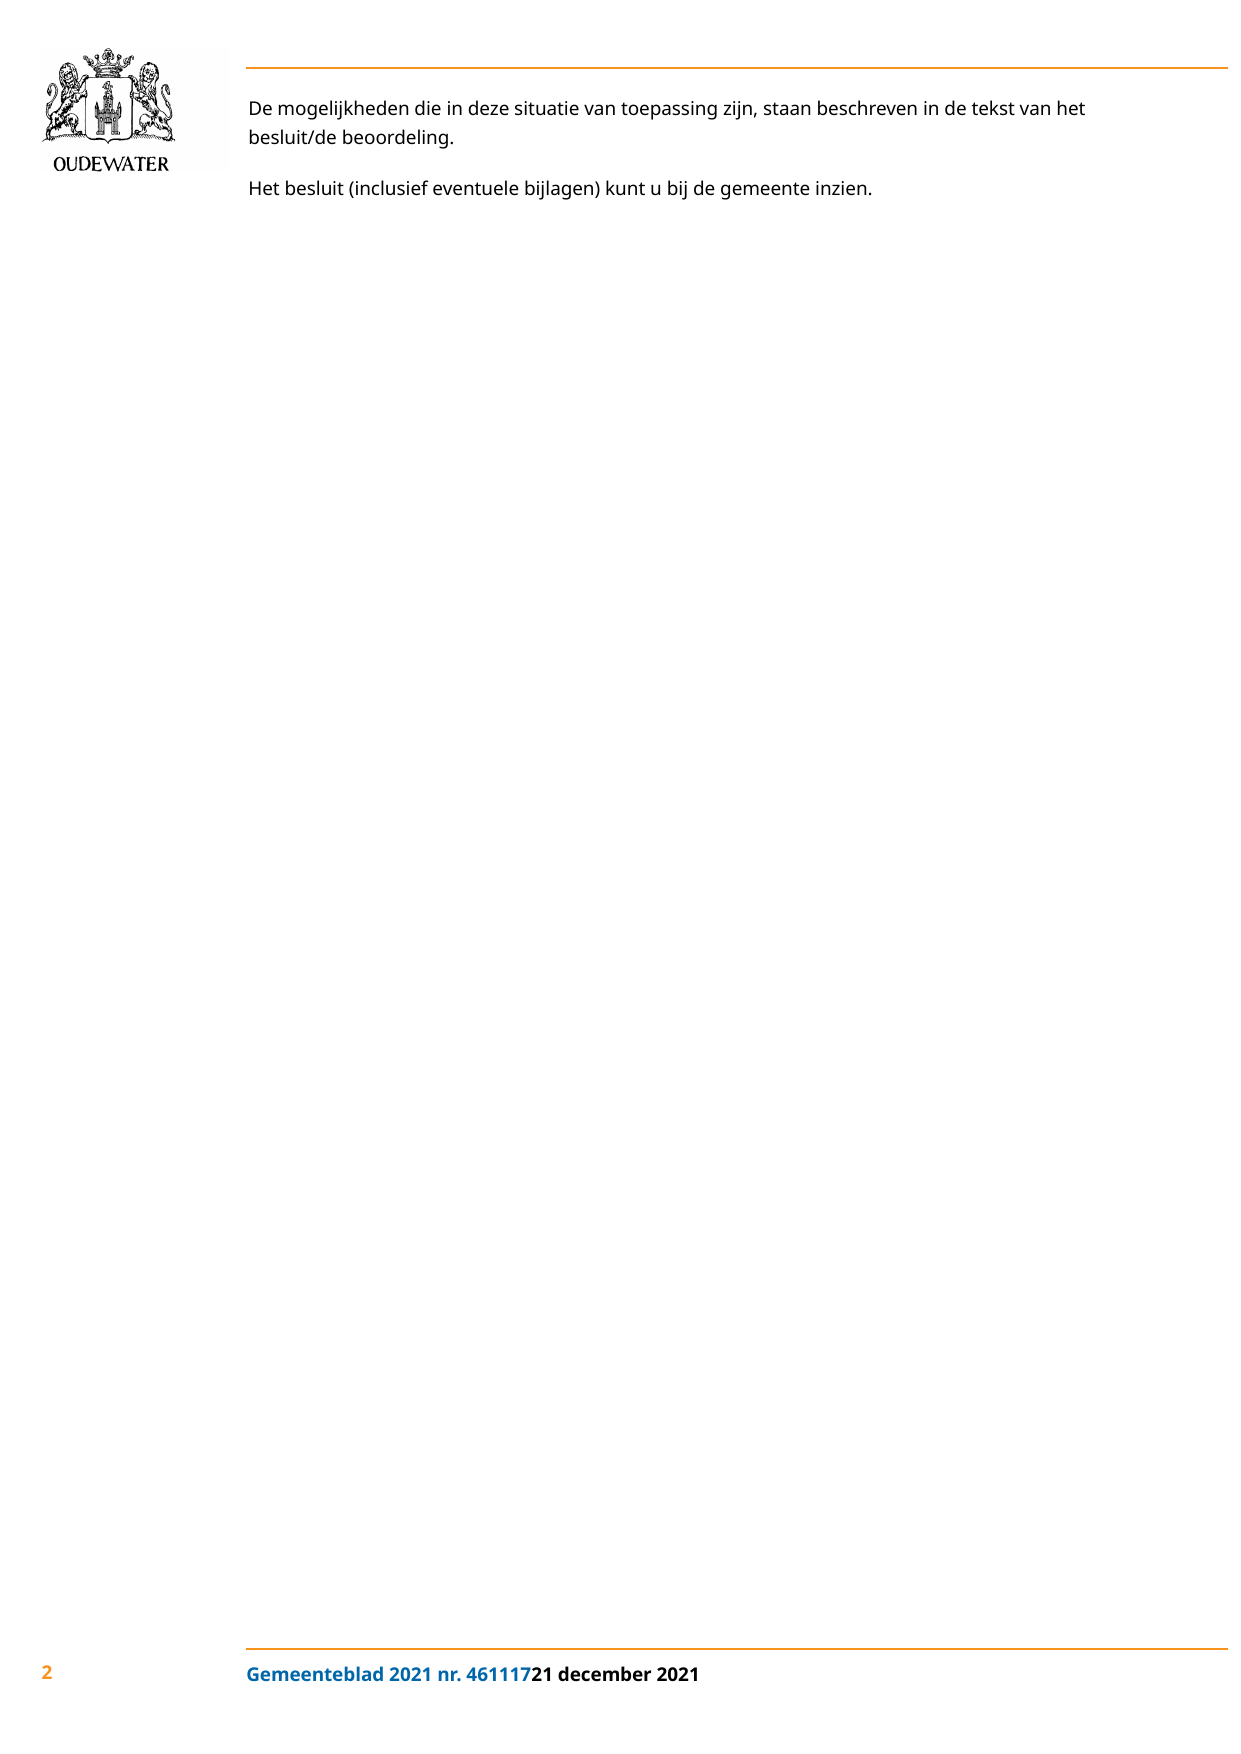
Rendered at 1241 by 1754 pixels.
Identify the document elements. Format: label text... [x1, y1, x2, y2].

text De mogelijkheden die in deze situatie van toepassing zijn, staan beschreven in de tekst van het besluit/de beoordeling. [248, 95, 1152, 150]
text Het besluit (inclusief eventuele bijlagen) kunt u bij de gemeente inzien. [248, 175, 1152, 201]
picture [41, 47, 231, 172]
